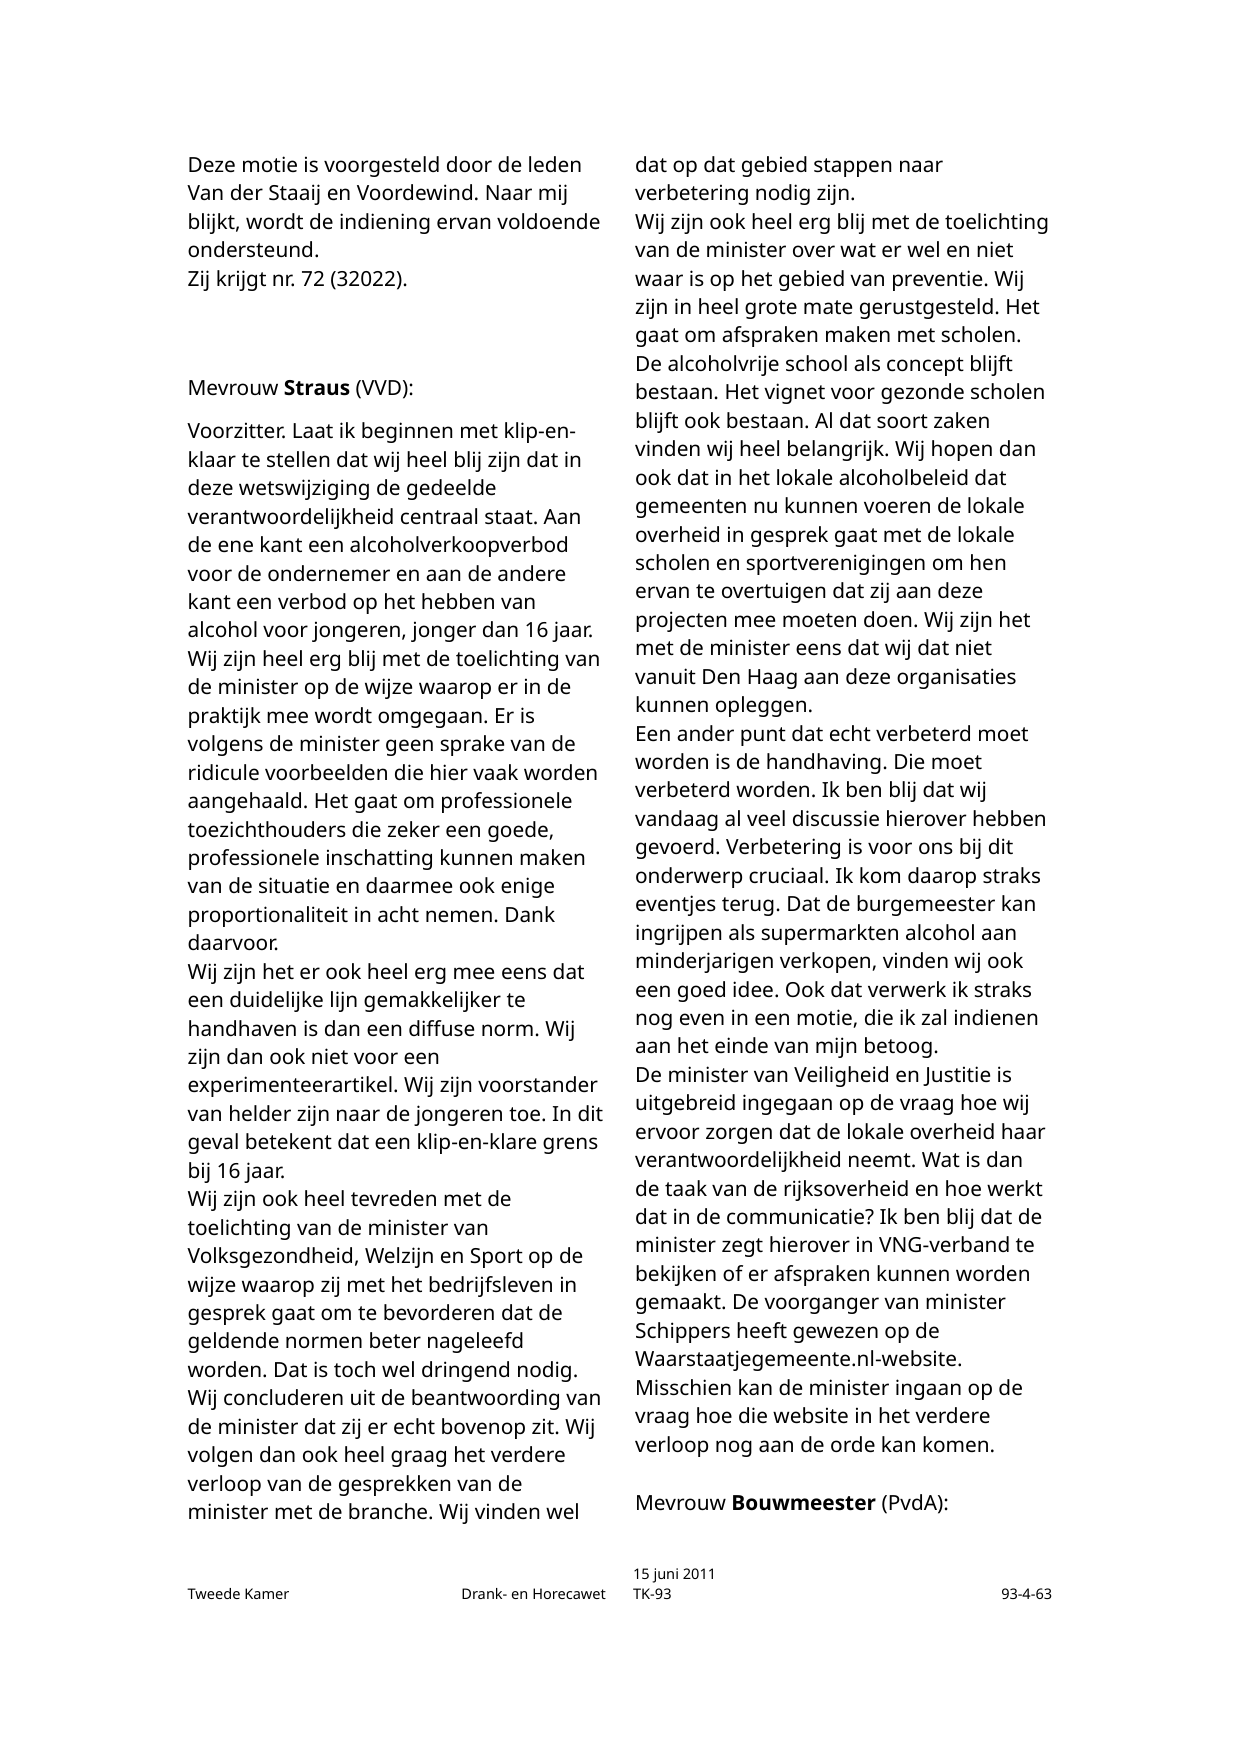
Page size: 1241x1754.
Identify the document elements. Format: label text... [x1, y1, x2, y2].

text Wij zijn het er ook heel erg mee eens dat een duidelijke lijn gemakkelijker te handhaven is dan een diffuse norm. Wij zijn dan ook niet voor een experimenteerartikel. Wij zijn voorstander van helder zijn naar de jongeren toe. In dit geval betekent dat een klip-en-klare grens bij 16 jaar. [187, 957, 605, 1184]
text dat op dat gebied stappen naar verbetering nodig zijn. [635, 150, 1053, 207]
text  [187, 322, 605, 351]
text Deze motie is voorgesteld door de leden Van der Staaij en Voordewind. Naar mij blijkt, wordt de indiening ervan voldoende ondersteund. [187, 150, 605, 264]
text De minister van Veiligheid en Justitie is uitgebreid ingegaan op de vraag hoe wij ervoor zorgen dat de lokale overheid haar verantwoordelijkheid neemt. Wat is dan de taak van de rijksoverheid en hoe werkt dat in de communicatie? Ik ben blij dat de minister zegt hierover in VNG-verband te bekijken of er afspraken kunnen worden gemaakt. De voorganger van minister Schippers heeft gewezen op de Waarstaatjegemeente.nl-website. Misschien kan de minister ingaan op de vraag hoe die website in het verdere verloop nog aan de orde kan komen. [635, 1060, 1053, 1458]
text Voorzitter. Laat ik beginnen met klip-en-klaar te stellen dat wij heel blij zijn dat in deze wetswijziging de gedeelde verantwoordelijkheid centraal staat. Aan de ene kant een alcoholverkoopverbod voor de ondernemer en aan de andere kant een verbod op het hebben van alcohol voor jongeren, jonger dan 16 jaar. Wij zijn heel erg blij met de toelichting van de minister op de wijze waarop er in de praktijk mee wordt omgegaan. Er is volgens de minister geen sprake van de ridicule voorbeelden die hier vaak worden aangehaald. Het gaat om professionele toezichthouders die zeker een goede, professionele inschatting kunnen maken van de situatie en daarmee ook enige proportionaliteit in acht nemen. Dank daarvoor. [187, 417, 605, 957]
text Wij zijn ook heel erg blij met de toelichting van de minister over wat er wel en niet waar is op het gebied van preventie. Wij zijn in heel grote mate gerustgesteld. Het gaat om afspraken maken met scholen. De alcoholvrije school als concept blijft bestaan. Het vignet voor gezonde scholen blijft ook bestaan. Al dat soort zaken vinden wij heel belangrijk. Wij hopen dan ook dat in het lokale alcoholbeleid dat gemeenten nu kunnen voeren de lokale overheid in gesprek gaat met de lokale scholen en sportverenigingen om hen ervan te overtuigen dat zij aan deze projecten mee moeten doen. Wij zijn het met de minister eens dat wij dat niet vanuit Den Haag aan deze organisaties kunnen opleggen. [635, 207, 1053, 719]
text Wij zijn ook heel tevreden met de toelichting van de minister van Volksgezondheid, Welzijn en Sport op de wijze waarop zij met het bedrijfsleven in gesprek gaat om te bevorderen dat de geldende normen beter nageleefd worden. Dat is toch wel dringend nodig. Wij concluderen uit de beantwoording van de minister dat zij er echt bovenop zit. Wij volgen dan ook heel graag het verdere verloop van de gesprekken van de minister met de branche. Wij vinden wel [187, 1184, 605, 1526]
text Mevrouw Bouwmeester (PvdA): [635, 1488, 1053, 1517]
text Mevrouw Straus (VVD): [187, 373, 605, 402]
text Zij krijgt nr. 72 (32022). [187, 264, 605, 292]
text Een ander punt dat echt verbeterd moet worden is de handhaving. Die moet verbeterd worden. Ik ben blij dat wij vandaag al veel discussie hierover hebben gevoerd. Verbetering is voor ons bij dit onderwerp cruciaal. Ik kom daarop straks eventjes terug. Dat de burgemeester kan ingrijpen als supermarkten alcohol aan minderjarigen verkopen, vinden wij ook een goed idee. Ook dat verwerk ik straks nog even in een motie, die ik zal indienen aan het einde van mijn betoog. [635, 719, 1053, 1060]
